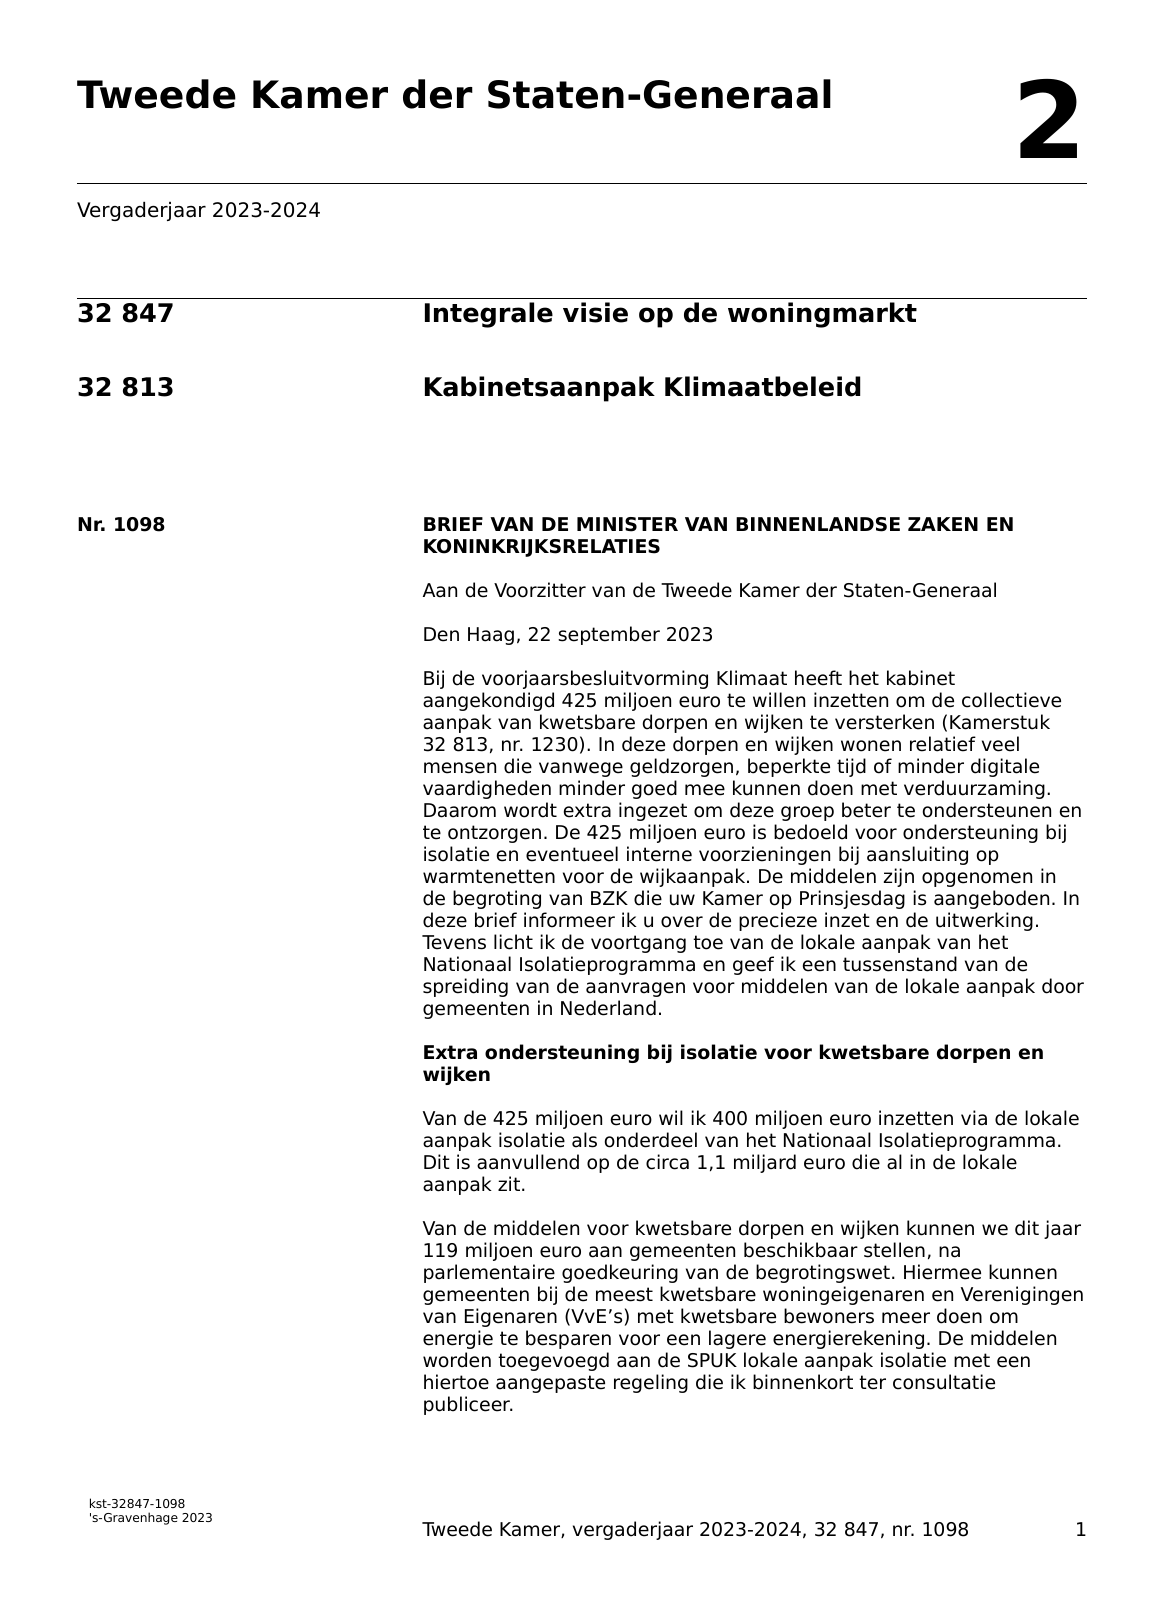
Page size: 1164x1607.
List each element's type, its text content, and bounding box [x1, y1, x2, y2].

subtitle 32 813 Kabinetsaanpak Klimaatbeleid [77, 373, 1087, 403]
text Van de middelen voor kwetsbare dorpen en wijken kunnen we dit jaar 119 miljoen euro aan gemeenten beschikbaar stellen, na parlementaire goedkeuring van de begrotingswet. Hiermee kunnen gemeenten bij de meest kwetsbare woningeigenaren en Verenigingen van Eigenaren (VvE’s) met kwetsbare bewoners meer doen om energie te besparen voor een lagere energierekening. De middelen worden toegevoegd aan de SPUK lokale aanpak isolatie met een hiertoe aangepaste regeling die ik binnenkort ter consultatie publiceer. [422, 1218, 1087, 1416]
subtitle Extra ondersteuning bij isolatie voor kwetsbare dorpen en wijken [422, 1042, 1087, 1086]
subtitle 32 847 Integrale visie op de woningmarkt [77, 299, 1087, 329]
subtitle Nr. 1098 BRIEF VAN DE MINISTER VAN BINNENLANDSE ZAKEN EN KONINKRIJKSRELATIES [77, 514, 1087, 558]
text kst-32847-1098 [88, 1497, 323, 1511]
table_cell Vergaderjaar 2023-2024 [77, 184, 1087, 298]
text Den Haag, 22 september 2023 [422, 624, 1087, 646]
text Van de 425 miljoen euro wil ik 400 miljoen euro inzetten via de lokale aanpak isolatie als onderdeel van het Nationaal Isolatieprogramma. Dit is aanvullend op de circa 1,1 miljard euro die al in de lokale aanpak zit. [422, 1108, 1087, 1196]
text Aan de Voorzitter van de Tweede Kamer der Staten-Generaal [422, 580, 1087, 602]
table_header 2 [886, 59, 1087, 183]
text 's-Gravenhage 2023 [88, 1511, 323, 1525]
text Bij de voorjaarsbesluitvorming Klimaat heeft het kabinet aangekondigd 425 miljoen euro te willen inzetten om de collectieve aanpak van kwetsbare dorpen en wijken te versterken (Kamerstuk 32 813, nr. 1230). In deze dorpen en wijken wonen relatief veel mensen die vanwege geldzorgen, beperkte tijd of minder digitale vaardigheden minder goed mee kunnen doen met verduurzaming. Daarom wordt extra ingezet om deze groep beter te ondersteunen en te ontzorgen. De 425 miljoen euro is bedoeld voor ondersteuning bij isolatie en eventueel interne voorzieningen bij aansluiting op warmtenetten voor de wijkaanpak. De middelen zijn opgenomen in de begroting van BZK die uw Kamer op Prinsjesdag is aangeboden. In deze brief informeer ik u over de precieze inzet en de uitwerking. Tevens licht ik de voortgang toe van de lokale aanpak van het Nationaal Isolatieprogramma en geef ik een tussenstand van de spreiding van de aanvragen voor middelen van de lokale aanpak door gemeenten in Nederland. [422, 668, 1087, 1020]
table_header Tweede Kamer der Staten-Generaal [77, 59, 886, 183]
